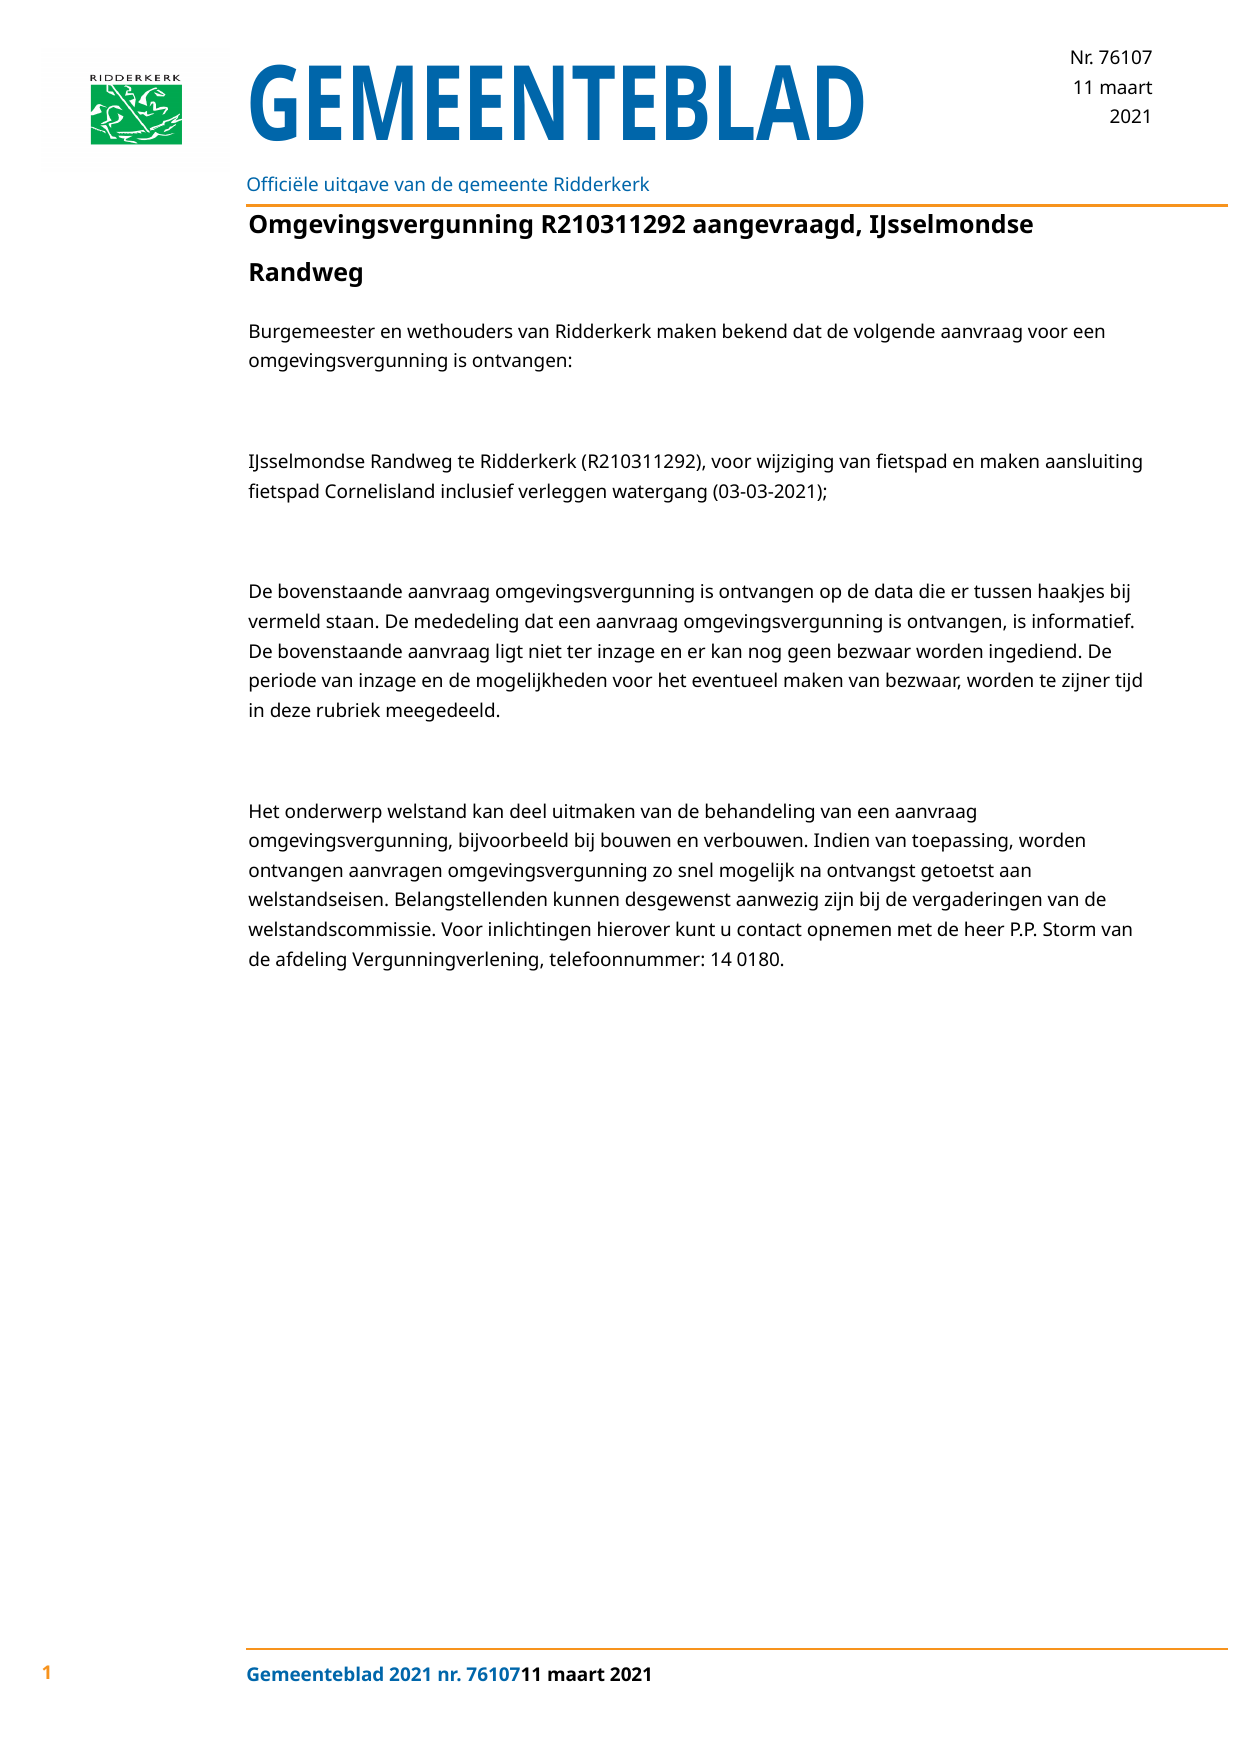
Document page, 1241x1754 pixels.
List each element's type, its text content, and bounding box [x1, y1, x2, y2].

text Het onderwerp welstand kan deel uitmaken van de behandeling van een aanvraag omgevingsvergunning, bijvoorbeeld bij bouwen en verbouwen. Indien van toepassing, worden ontvangen aanvragen omgevingsvergunning zo snel mogelijk na ontvangst getoetst aan welstandseisen. Belangstellenden kunnen desgewenst aanwezig zijn bij de vergaderingen van de welstandscommissie. Voor inlichtingen hierover kunt u contact opnemen met de heer P.P. Storm van de afdeling Vergunningverlening, telefoonnummer: 14 0180. [248, 798, 1152, 972]
text Omgevingsvergunning R210311292 aangevraagd, IJsselmondse Randweg [248, 207, 1152, 288]
text De bovenstaande aanvraag omgevingsvergunning is ontvangen op de data die er tussen haakjes bij vermeld staan. De mededeling dat een aanvraag omgevingsvergunning is ontvangen, is informatief. De bovenstaande aanvraag ligt niet ter inzage en er kan nog geen bezwaar worden ingediend. De periode van inzage en de mogelijkheden voor het eventueel maken van bezwaar, worden te zijner tijd in deze rubriek meegedeeld. [248, 579, 1152, 723]
text IJsselmondse Randweg te Ridderkerk (R210311292), voor wijziging van fietspad en maken aansluiting fietspad Cornelisland inclusief verleggen watergang (03-03-2021); [248, 448, 1152, 504]
text Burgemeester en wethouders van Ridderkerk maken bekend dat de volgende aanvraag voor een omgevingsvergunning is ontvangen: [248, 318, 1152, 373]
picture [41, 47, 231, 172]
